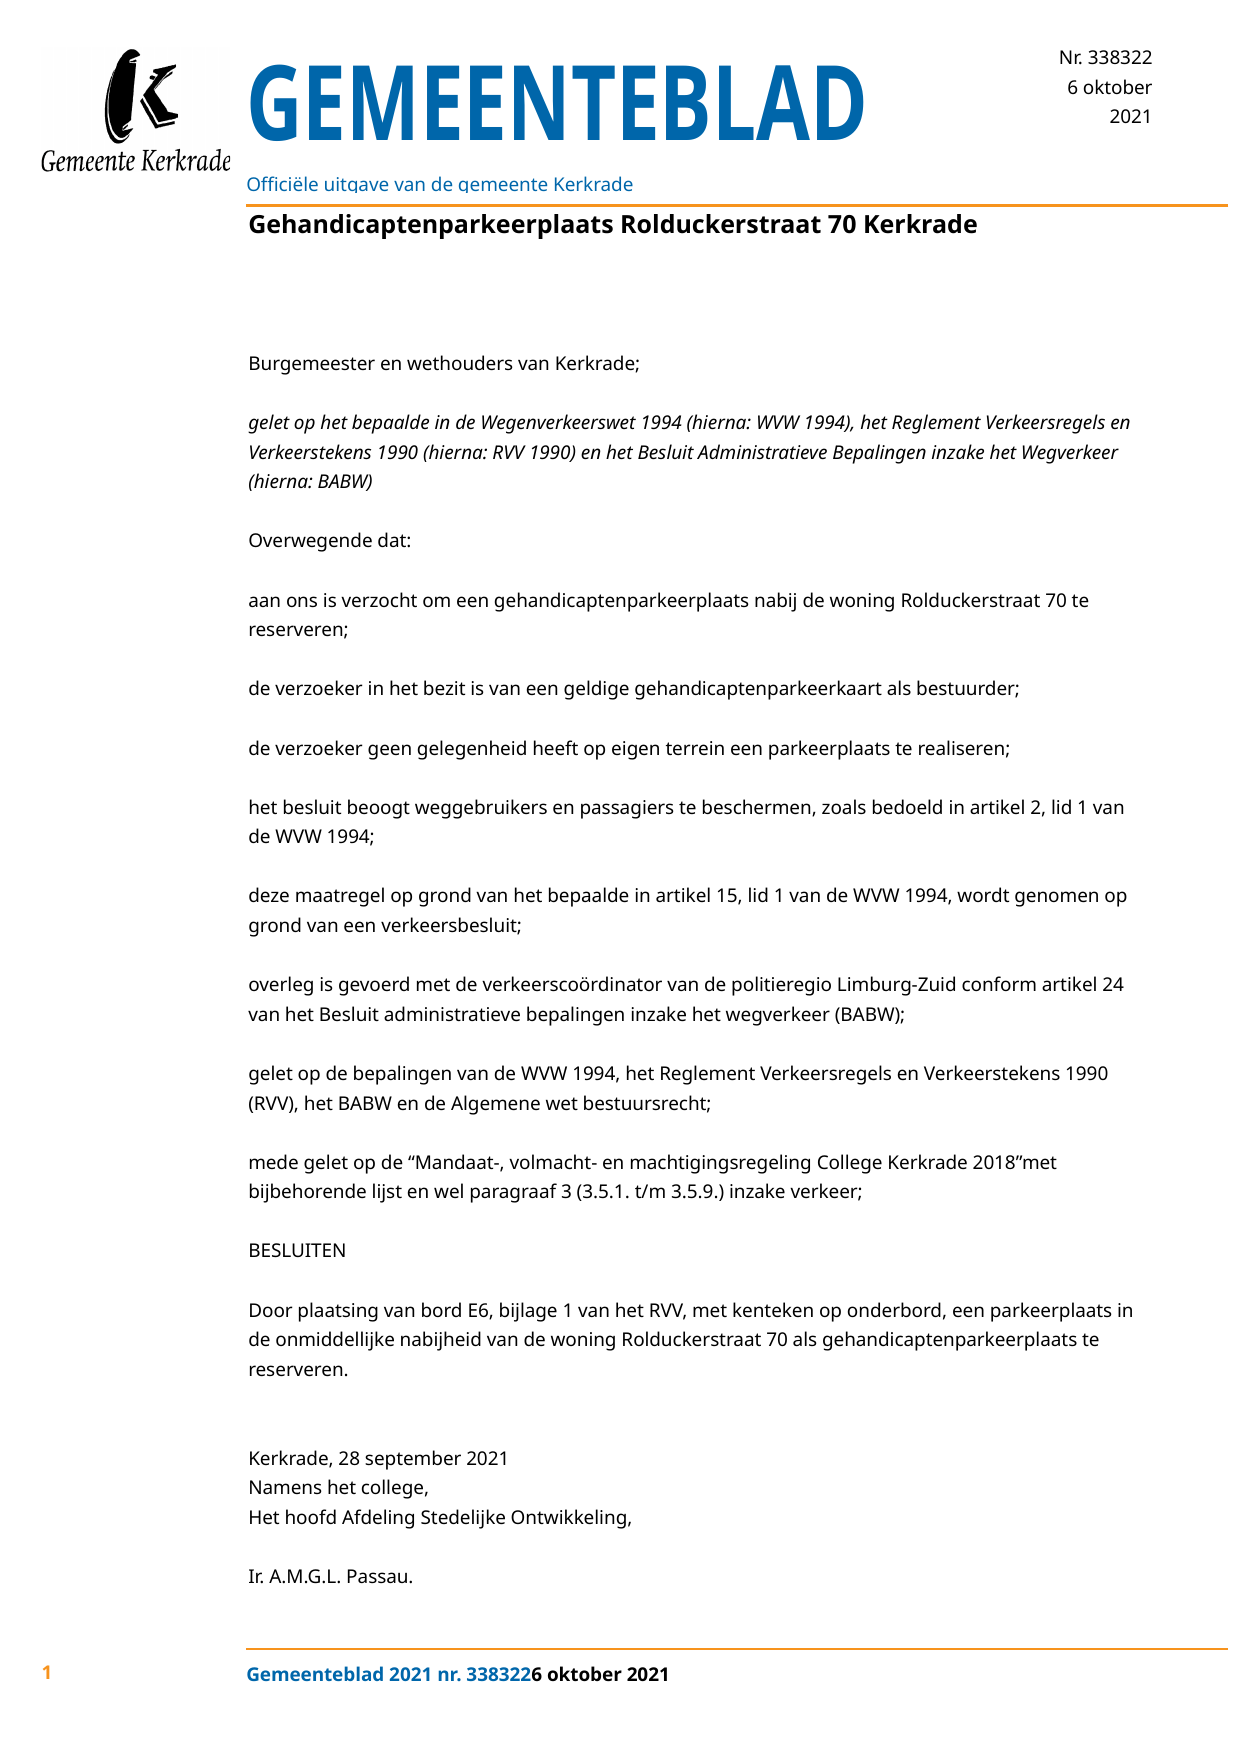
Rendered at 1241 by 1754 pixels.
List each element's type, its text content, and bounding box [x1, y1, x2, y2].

text de verzoeker in het bezit is van een geldige gehandicaptenparkeerkaart als bestuurder; [248, 676, 1152, 701]
text Door plaatsing van bord E6, bijlage 1 van het RVV, met kenteken op onderbord, een parkeerplaats in de onmiddellijke nabijheid van de woning Rolduckerstraat 70 als gehandicaptenparkeerplaats te reserveren. [248, 1297, 1152, 1382]
text BESLUITEN [248, 1238, 1152, 1263]
text gelet op het bepaalde in de Wegenverkeerswet 1994 (hierna: WVW 1994), het Reglement Verkeersregels en Verkeerstekens 1990 (hierna: RVV 1990) en het Besluit Administratieve Bepalingen inzake het Wegverkeer (hierna: BABW) [248, 409, 1152, 494]
text mede gelet op de “Mandaat-, volmacht- en machtigingsregeling College Kerkrade 2018”met bijbehorende lijst en wel paragraaf 3 (3.5.1. t/m 3.5.9.) inzake verkeer; [248, 1149, 1152, 1204]
text Burgemeester en wethouders van Kerkrade; [248, 350, 1152, 376]
text Namens het college, [248, 1474, 1152, 1500]
text Kerkrade, 28 september 2021 [248, 1445, 1152, 1471]
text Gehandicaptenparkeerplaats Rolduckerstraat 70 Kerkrade [248, 207, 1152, 241]
text gelet op de bepalingen van de WVW 1994, het Reglement Verkeersregels en Verkeerstekens 1990 (RVV), het BABW en de Algemene wet bestuursrecht; [248, 1060, 1152, 1116]
text de verzoeker geen gelegenheid heeft op eigen terrein een parkeerplaats te realiseren; [248, 735, 1152, 761]
text het besluit beoogt weggebruikers en passagiers te beschermen, zoals bedoeld in artikel 2, lid 1 van de WVW 1994; [248, 794, 1152, 849]
text Overwegende dat: [248, 528, 1152, 553]
text Ir. A.M.G.L. Passau. [248, 1563, 1152, 1589]
text deze maatregel op grond van het bepaalde in artikel 15, lid 1 van de WVW 1994, wordt genomen op grond van een verkeersbesluit; [248, 883, 1152, 938]
picture [41, 47, 231, 172]
text Het hoofd Afdeling Stedelijke Ontwikkeling, [248, 1504, 1152, 1530]
text overleg is gevoerd met de verkeerscoördinator van de politieregio Limburg-Zuid conform artikel 24 van het Besluit administratieve bepalingen inzake het wegverkeer (BABW); [248, 971, 1152, 1027]
text aan ons is verzocht om een gehandicaptenparkeerplaats nabij de woning Rolduckerstraat 70 te reserveren; [248, 587, 1152, 642]
